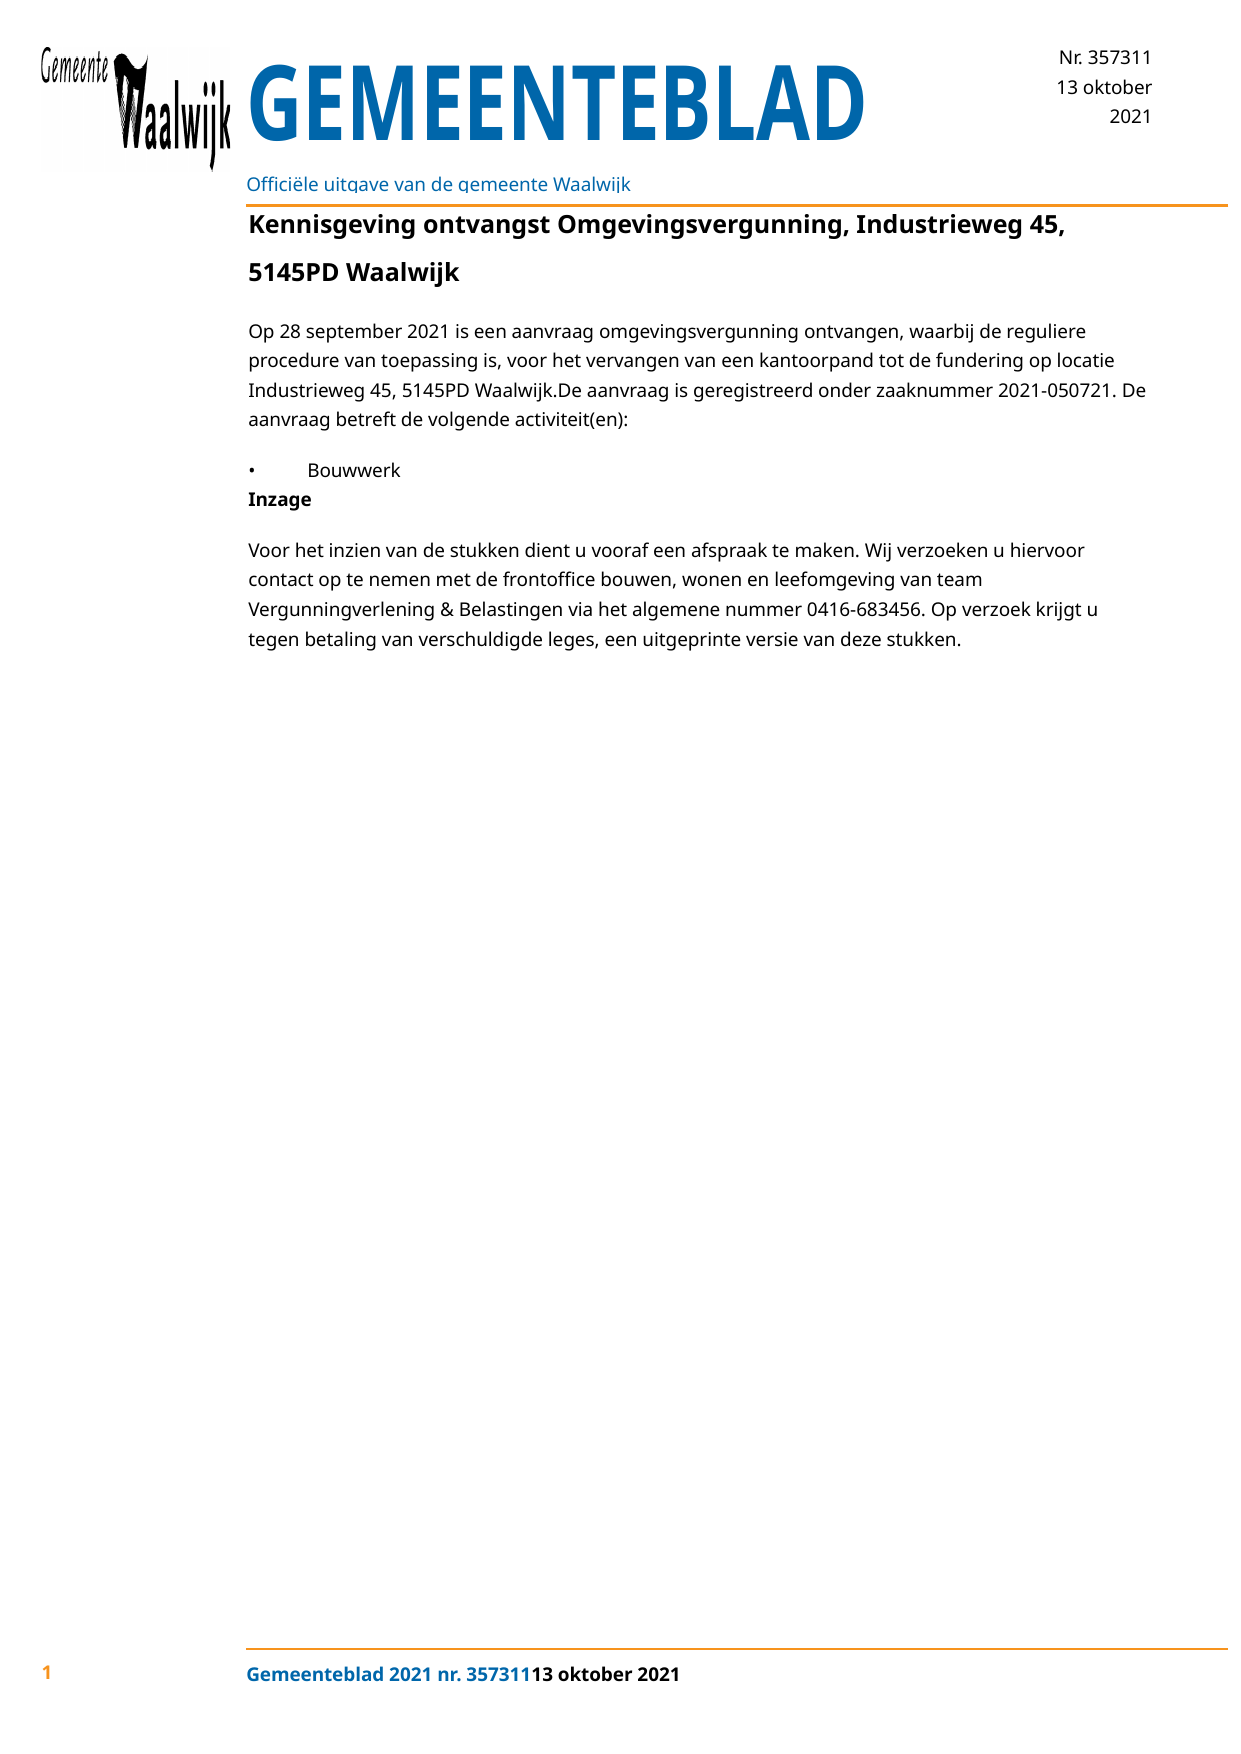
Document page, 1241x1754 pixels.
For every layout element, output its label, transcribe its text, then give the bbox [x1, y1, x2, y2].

list Bouwwerk [248, 457, 1152, 483]
text Op 28 september 2021 is een aanvraag omgevingsvergunning ontvangen, waarbij de reguliere procedure van toepassing is, voor het vervangen van een kantoorpand tot de fundering op locatie Industrieweg 45, 5145PD Waalwijk.De aanvraag is geregistreerd onder zaaknummer 2021-050721. De aanvraag betreft de volgende activiteit(en): [248, 318, 1152, 432]
text Kennisgeving ontvangst Omgevingsvergunning, Industrieweg 45, 5145PD Waalwijk [248, 207, 1152, 288]
picture [41, 47, 231, 172]
text Voor het inzien van de stukken dient u vooraf een afspraak te maken. Wij verzoeken u hiervoor contact op te nemen met de frontoffice bouwen, wonen en leefomgeving van team Vergunningverlening & Belastingen via het algemene nummer 0416-683456. Op verzoek krijgt u tegen betaling van verschuldigde leges, een uitgeprinte versie van deze stukken. [248, 537, 1152, 652]
text Inzage [248, 487, 1152, 512]
